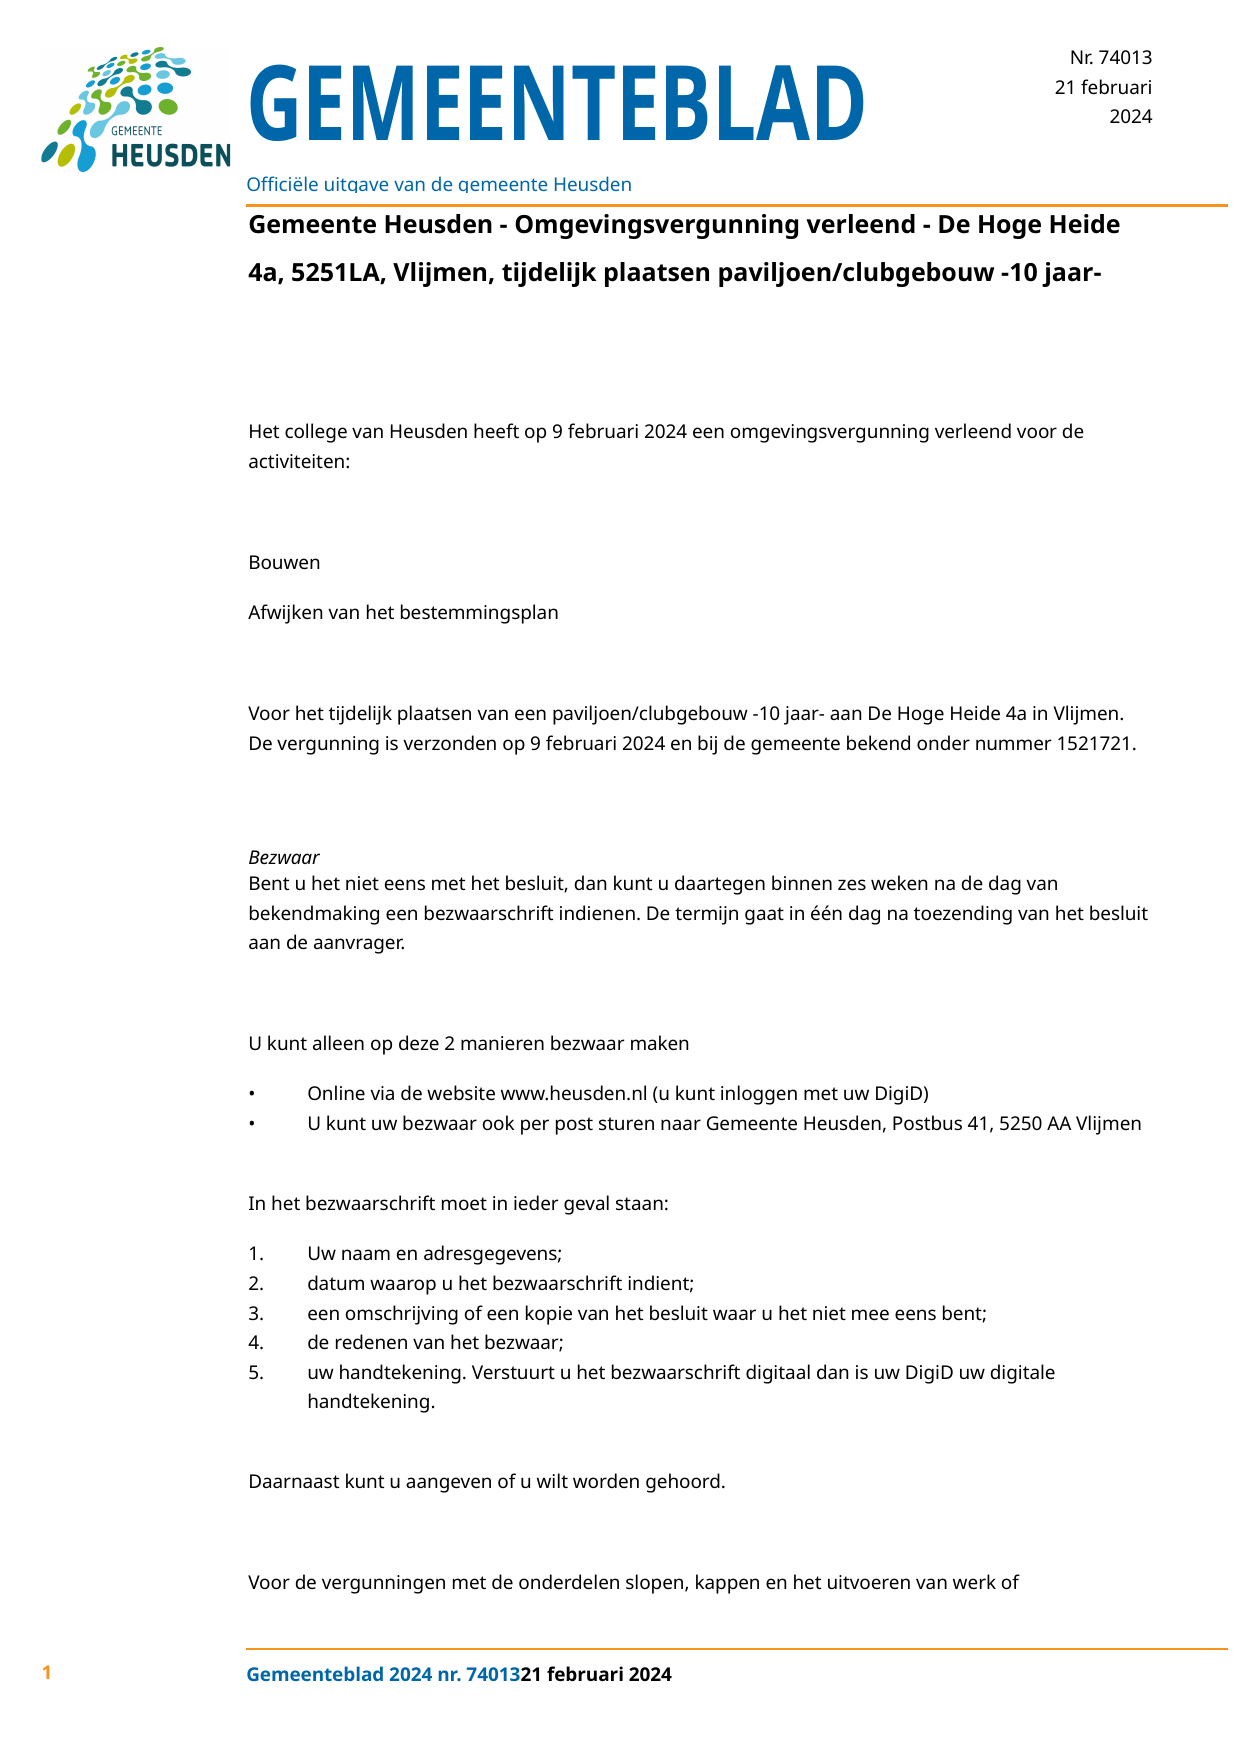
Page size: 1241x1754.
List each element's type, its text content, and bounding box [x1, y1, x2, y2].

list een omschrijving of een kopie van het besluit waar u het niet mee eens bent; [248, 1300, 1152, 1325]
text Bezwaar [248, 844, 1152, 870]
text Bent u het niet eens met het besluit, dan kunt u daartegen binnen zes weken na de dag van bekendmaking een bezwaarschrift indienen. De termijn gaat in één dag na toezending van het besluit aan de aanvrager. [248, 870, 1152, 955]
list de redenen van het bezwaar; [248, 1329, 1152, 1355]
text Gemeente Heusden - Omgevingsvergunning verleend - De Hoge Heide 4a, 5251LA, Vlijmen, tijdelijk plaatsen paviljoen/clubgebouw -10 jaar- [248, 207, 1152, 288]
list uw handtekening. Verstuurt u het bezwaarschrift digitaal dan is uw DigiD uw digitale handtekening. [248, 1359, 1152, 1414]
list datum waarop u het bezwaarschrift indient; [248, 1270, 1152, 1296]
picture [41, 47, 231, 172]
list Online via de website www.heusden.nl (u kunt inloggen met uw DigiD) [248, 1081, 1152, 1106]
text Bouwen [248, 549, 1152, 575]
list Uw naam en adresgegevens; [248, 1241, 1152, 1266]
text Afwijken van het bestemmingsplan [248, 599, 1152, 625]
text In het bezwaarschrift moet in ieder geval staan: [248, 1190, 1152, 1216]
text Daarnaast kunt u aangeven of u wilt worden gehoord. [248, 1468, 1152, 1494]
text U kunt alleen op deze 2 manieren bezwaar maken [248, 1030, 1152, 1056]
text Het college van Heusden heeft op 9 februari 2024 een omgevingsvergunning verleend voor de activiteiten: [248, 419, 1152, 474]
list U kunt uw bezwaar ook per post sturen naar Gemeente Heusden, Postbus 41, 5250 AA Vlijmen [248, 1110, 1152, 1136]
text Voor het tijdelijk plaatsen van een paviljoen/clubgebouw -10 jaar- aan De Hoge Heide 4a in Vlijmen. De vergunning is verzonden op 9 februari 2024 en bij de gemeente bekend onder nummer 1521721. [248, 700, 1152, 756]
text Voor de vergunningen met de onderdelen slopen, kappen en het uitvoeren van werk of [248, 1569, 1152, 1595]
